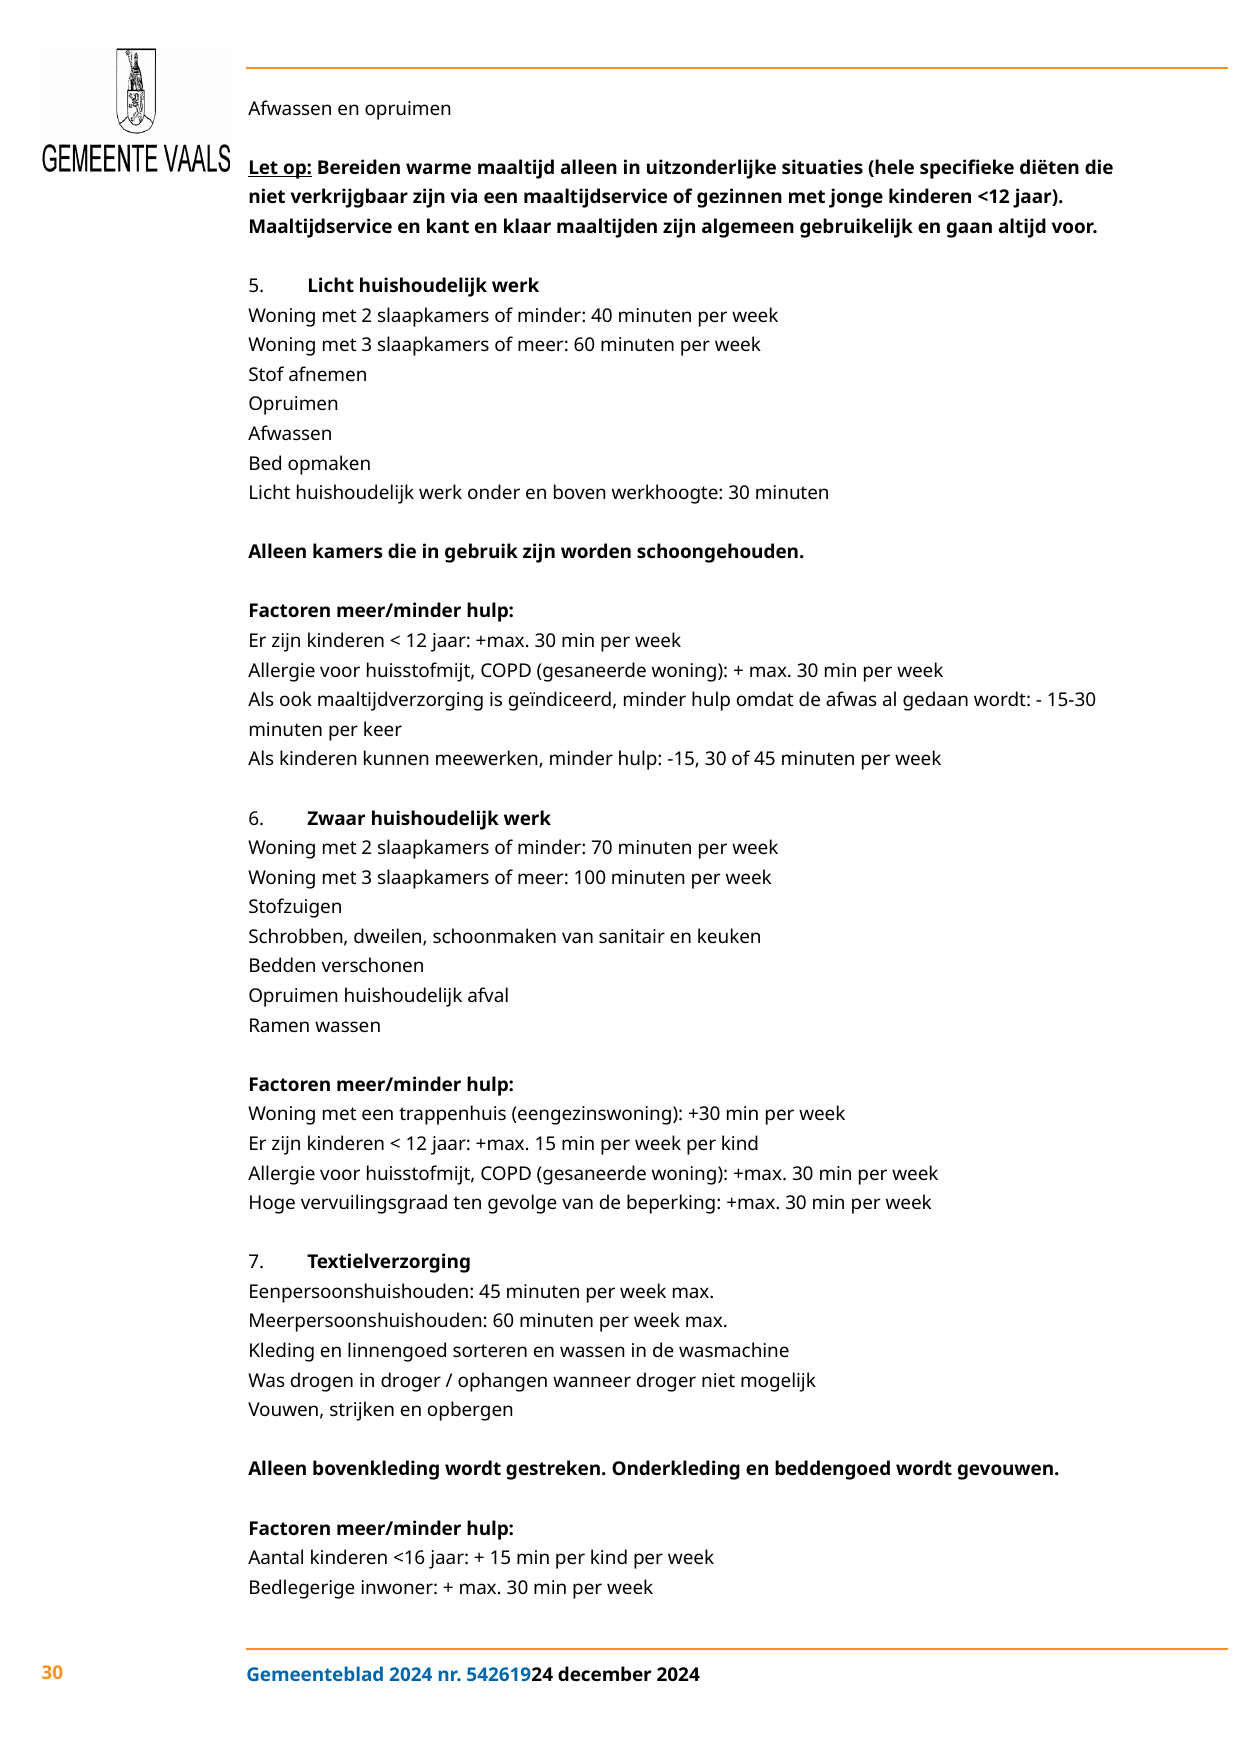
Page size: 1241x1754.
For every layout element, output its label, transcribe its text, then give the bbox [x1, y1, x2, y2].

text Afwassen [248, 420, 1152, 446]
text Licht huishoudelijk werk onder en boven werkhoogte: 30 minuten [248, 479, 1152, 505]
text Alleen bovenkleding wordt gestreken. Onderkleding en beddengoed wordt gevouwen. [248, 1456, 1152, 1481]
text Allergie voor huisstofmijt, COPD (gesaneerde woning): +max. 30 min per week [248, 1160, 1152, 1186]
text Aantal kinderen <16 jaar: + 15 min per kind per week [248, 1544, 1152, 1570]
text Er zijn kinderen < 12 jaar: +max. 15 min per week per kind [248, 1130, 1152, 1156]
text Afwassen en opruimen [248, 95, 1152, 121]
text Allergie voor huisstofmijt, COPD (gesaneerde woning): + max. 30 min per week [248, 657, 1152, 683]
text Maaltijdservice en kant en klaar maaltijden zijn algemeen gebruikelijk en gaan altijd voor. [248, 213, 1152, 239]
text Let op: Bereiden warme maaltijd alleen in uitzonderlijke situaties (hele specifieke diëten die niet verkrijgbaar zijn via een maaltijdservice of gezinnen met jonge kinderen <12 jaar). [248, 154, 1152, 209]
text Woning met 3 slaapkamers of meer: 100 minuten per week [248, 864, 1152, 890]
list Licht huishoudelijk werk [248, 272, 1152, 298]
text Vouwen, strijken en opbergen [248, 1396, 1152, 1422]
text Opruimen [248, 391, 1152, 416]
text Kleding en linnengoed sorteren en wassen in de wasmachine [248, 1337, 1152, 1363]
text Factoren meer/minder hulp: [248, 598, 1152, 623]
text Bedlegerige inwoner: + max. 30 min per week [248, 1574, 1152, 1600]
text Als ook maaltijdverzorging is geïndiceerd, minder hulp omdat de afwas al gedaan wordt: - 15-30 minuten per keer [248, 686, 1152, 742]
text Stof afnemen [248, 361, 1152, 387]
text Eenpersoonshuishouden: 45 minuten per week max. [248, 1278, 1152, 1304]
text Woning met 2 slaapkamers of minder: 40 minuten per week [248, 302, 1152, 328]
text Alleen kamers die in gebruik zijn worden schoongehouden. [248, 538, 1152, 564]
text Als kinderen kunnen meewerken, minder hulp: -15, 30 of 45 minuten per week [248, 746, 1152, 771]
text Stofzuigen [248, 893, 1152, 919]
text Woning met 2 slaapkamers of minder: 70 minuten per week [248, 834, 1152, 860]
text Meerpersoonshuishouden: 60 minuten per week max. [248, 1308, 1152, 1333]
list Zwaar huishoudelijk werk [248, 805, 1152, 831]
text Schrobben, dweilen, schoonmaken van sanitair en keuken [248, 923, 1152, 949]
text Woning met 3 slaapkamers of meer: 60 minuten per week [248, 331, 1152, 357]
text Ramen wassen [248, 1012, 1152, 1038]
text Bed opmaken [248, 450, 1152, 476]
text Bedden verschonen [248, 953, 1152, 978]
text Er zijn kinderen < 12 jaar: +max. 30 min per week [248, 627, 1152, 653]
text Hoge vervuilingsgraad ten gevolge van de beperking: +max. 30 min per week [248, 1189, 1152, 1215]
text Factoren meer/minder hulp: [248, 1515, 1152, 1541]
text Woning met een trappenhuis (eengezinswoning): +30 min per week [248, 1101, 1152, 1126]
list Textielverzorging [248, 1248, 1152, 1274]
text Factoren meer/minder hulp: [248, 1071, 1152, 1097]
picture [41, 47, 231, 172]
text Opruimen huishoudelijk afval [248, 982, 1152, 1008]
text Was drogen in droger / ophangen wanneer droger niet mogelijk [248, 1367, 1152, 1393]
